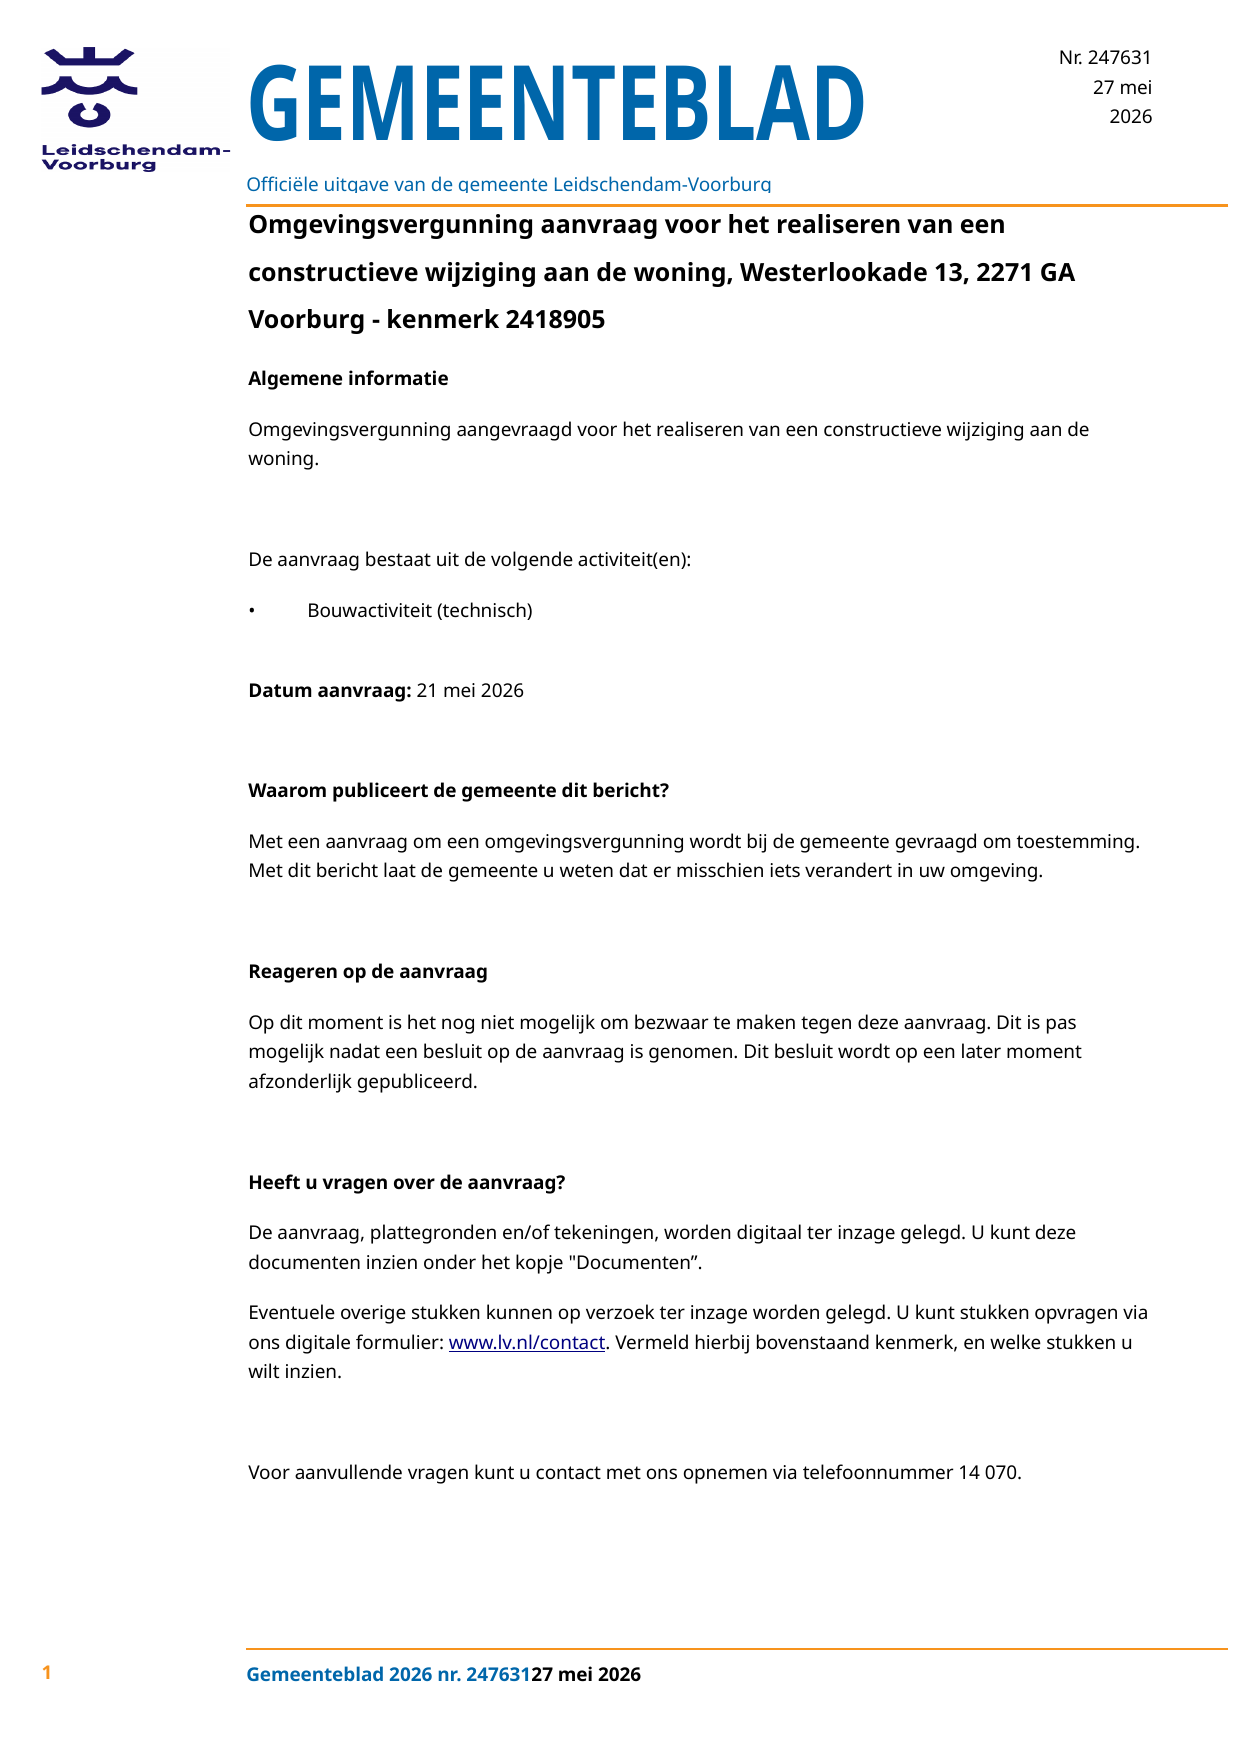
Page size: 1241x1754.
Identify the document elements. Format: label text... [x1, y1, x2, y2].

text Omgevingsvergunning aangevraagd voor het realiseren van een constructieve wijziging aan de woning. [248, 416, 1152, 471]
text Omgevingsvergunning aanvraag voor het realiseren van een constructieve wijziging aan de woning, Westerlookade 13, 2271 GA Voorburg - kenmerk 2418905 [248, 207, 1152, 336]
list Bouwactiviteit (technisch) [248, 597, 1152, 622]
text Met een aanvraag om een omgevingsvergunning wordt bij de gemeente gevraagd om toestemming. Met dit bericht laat de gemeente u weten dat er misschien iets verandert in uw omgeving. [248, 828, 1152, 883]
text De aanvraag, plattegronden en/of tekeningen, worden digitaal ter inzage gelegd. U kunt deze documenten inzien onder het kopje "Documenten”. [248, 1219, 1152, 1274]
text Eventuele overige stukken kunnen op verzoek ter inzage worden gelegd. U kunt stukken opvragen via ons digitale formulier: www.lv.nl/contact. Vermeld hierbij bovenstaand kenmerk, en welke stukken u wilt inzien. [248, 1299, 1152, 1384]
text Voor aanvullende vragen kunt u contact met ons opnemen via telefoonnummer 14 070. [248, 1459, 1152, 1485]
text Algemene informatie [248, 366, 1152, 391]
text Op dit moment is het nog niet mogelijk om bezwaar te maken tegen deze aanvraag. Dit is pas mogelijk nadat een besluit op de aanvraag is genomen. Dit besluit wordt op een later moment afzonderlijk gepubliceerd. [248, 1009, 1152, 1094]
text Reageren op de aanvraag [248, 958, 1152, 984]
picture [41, 47, 231, 172]
text Waarom publiceert de gemeente dit bericht? [248, 778, 1152, 803]
text Datum aanvraag: 21 mei 2026 [248, 677, 1152, 702]
text Heeft u vragen over de aanvraag? [248, 1169, 1152, 1194]
text De aanvraag bestaat uit de volgende activiteit(en): [248, 546, 1152, 572]
